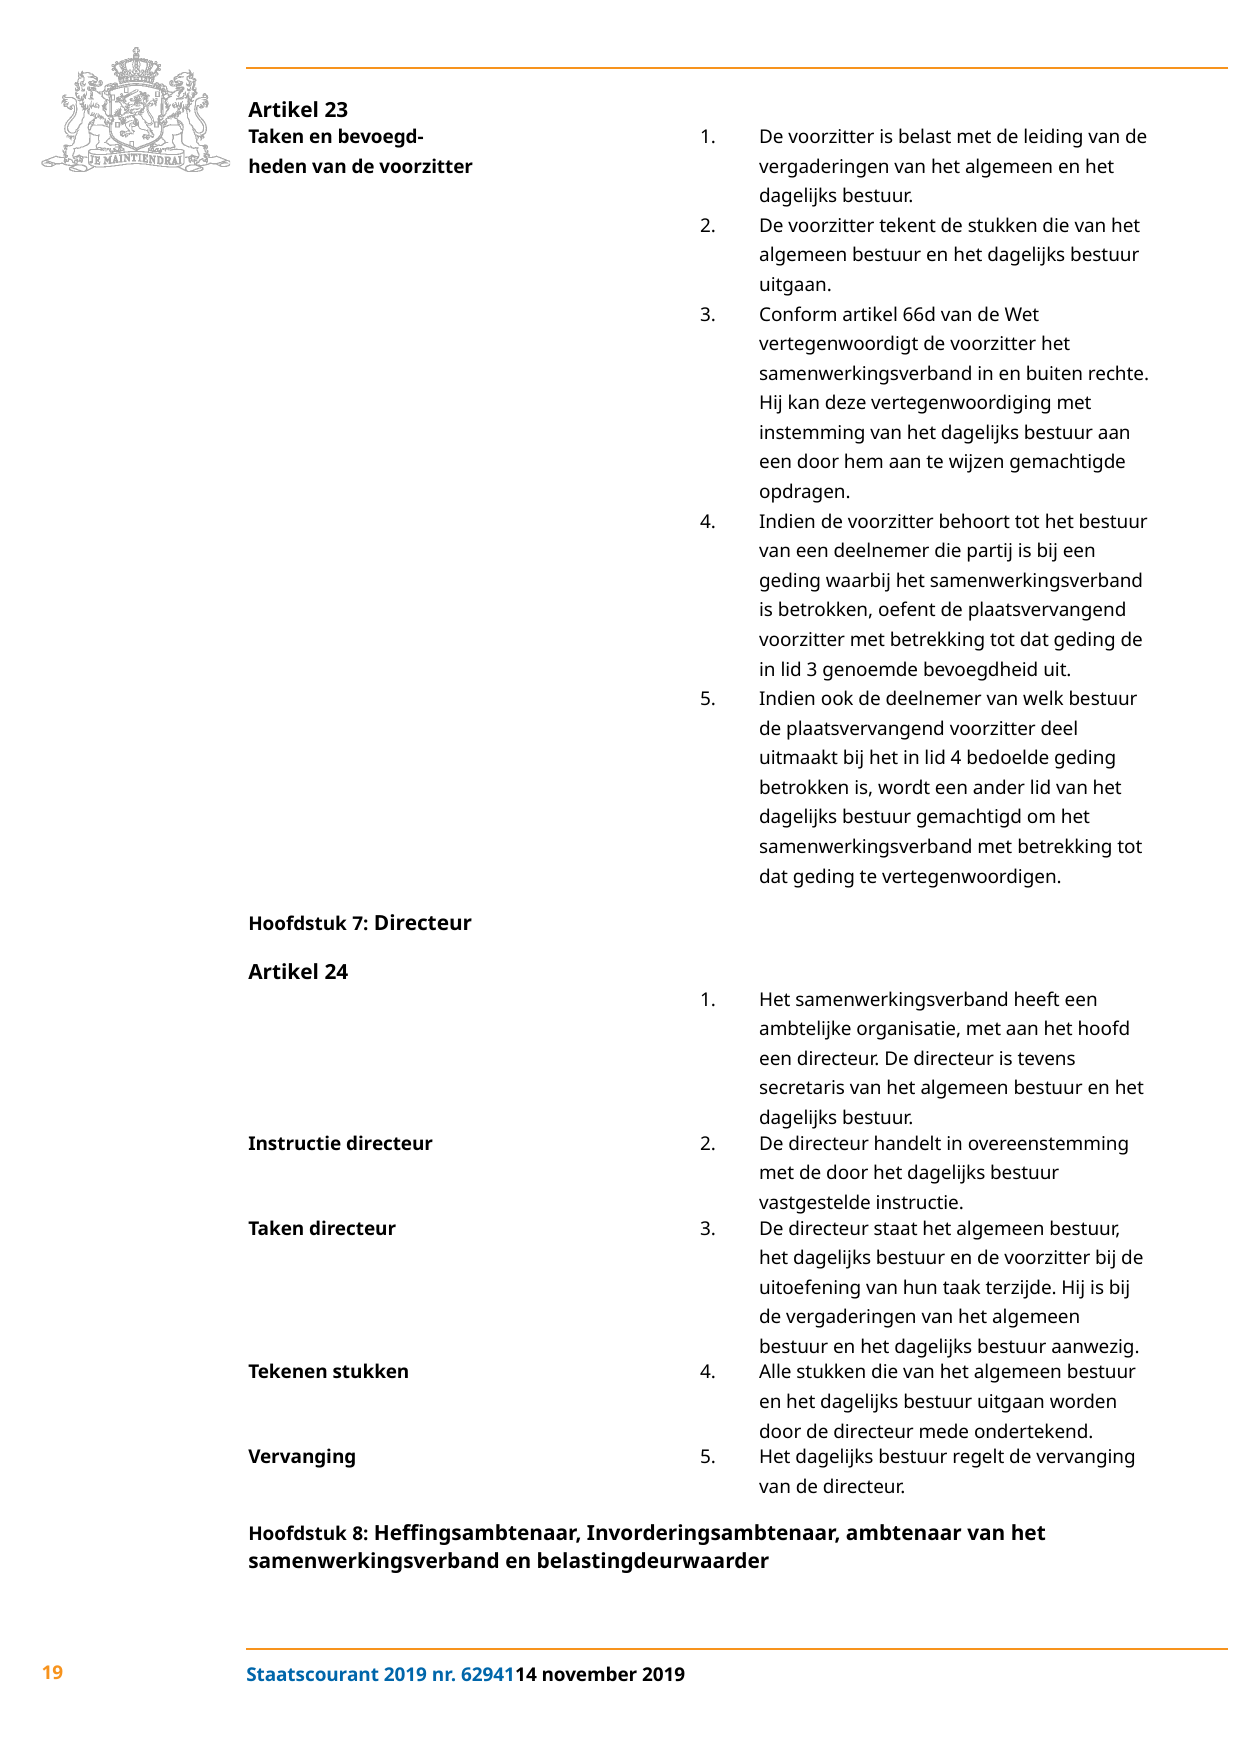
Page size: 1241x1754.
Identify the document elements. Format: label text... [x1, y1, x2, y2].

table_header [248, 986, 700, 1130]
table_header Taken en bevoegd- heden van de voorzitter [248, 123, 700, 889]
text Hoofdstuk 8: Heffingsambtenaar, Invorderingsambtenaar, ambtenaar van het samenwerkingsverband en belastingdeurwaarder [248, 1518, 1152, 1575]
table_cell Instructie directeur [248, 1130, 700, 1215]
table_cell Vervanging [248, 1444, 700, 1499]
text Artikel 23 [248, 95, 1152, 123]
text Hoofdstuk 7: Directeur [248, 908, 1152, 936]
text Artikel 24 [248, 957, 1152, 986]
table_cell Tekenen stukken [248, 1359, 700, 1444]
table_cell Taken directeur [248, 1215, 700, 1359]
table_cell Het dagelijks bestuur regelt de vervanging van de directeur. [700, 1444, 1152, 1499]
table_cell De directeur handelt in overeenstemming met de door het dagelijks bestuur vastgestelde instructie. [700, 1130, 1152, 1215]
table_header De voorzitter is belast met de leiding van de vergaderingen van het algemeen en het dagelijks bestuur. De voorzitter tekent de stukken die van het algemeen bestuur en het dagelijks bestuur uitgaan. Conform artikel 66d van de Wet vertegenwoordigt de voorzitter het samenwerkingsverband in en buiten rechte. Hij kan deze vertegenwoordiging met instemming van het dagelijks bestuur aan een door hem aan te wijzen gemachtigde opdragen. Indien de voorzitter behoort tot het bestuur van een deelnemer die partij is bij een geding waarbij het samenwerkingsverband is betrokken, oefent de plaatsvervangend voorzitter met betrekking tot dat geding de in lid 3 genoemde bevoegdheid uit. Indien ook de deelnemer van welk bestuur de plaatsvervangend voorzitter deel uitmaakt bij het in lid 4 bedoelde geding betrokken is, wordt een ander lid van het dagelijks bestuur gemachtigd om het samenwerkingsverband met betrekking tot dat geding te vertegenwoordigen. [700, 123, 1152, 889]
table_cell De directeur staat het algemeen bestuur, het dagelijks bestuur en de voorzitter bij de uitoefening van hun taak terzijde. Hij is bij de vergaderingen van het algemeen bestuur en het dagelijks bestuur aanwezig. [700, 1215, 1152, 1359]
table_cell Alle stukken die van het algemeen bestuur en het dagelijks bestuur uitgaan worden door de directeur mede ondertekend. [700, 1359, 1152, 1444]
picture [41, 47, 231, 172]
table_header Het samenwerkingsverband heeft een ambtelijke organisatie, met aan het hoofd een directeur. De directeur is tevens secretaris van het algemeen bestuur en het dagelijks bestuur. [700, 986, 1152, 1130]
